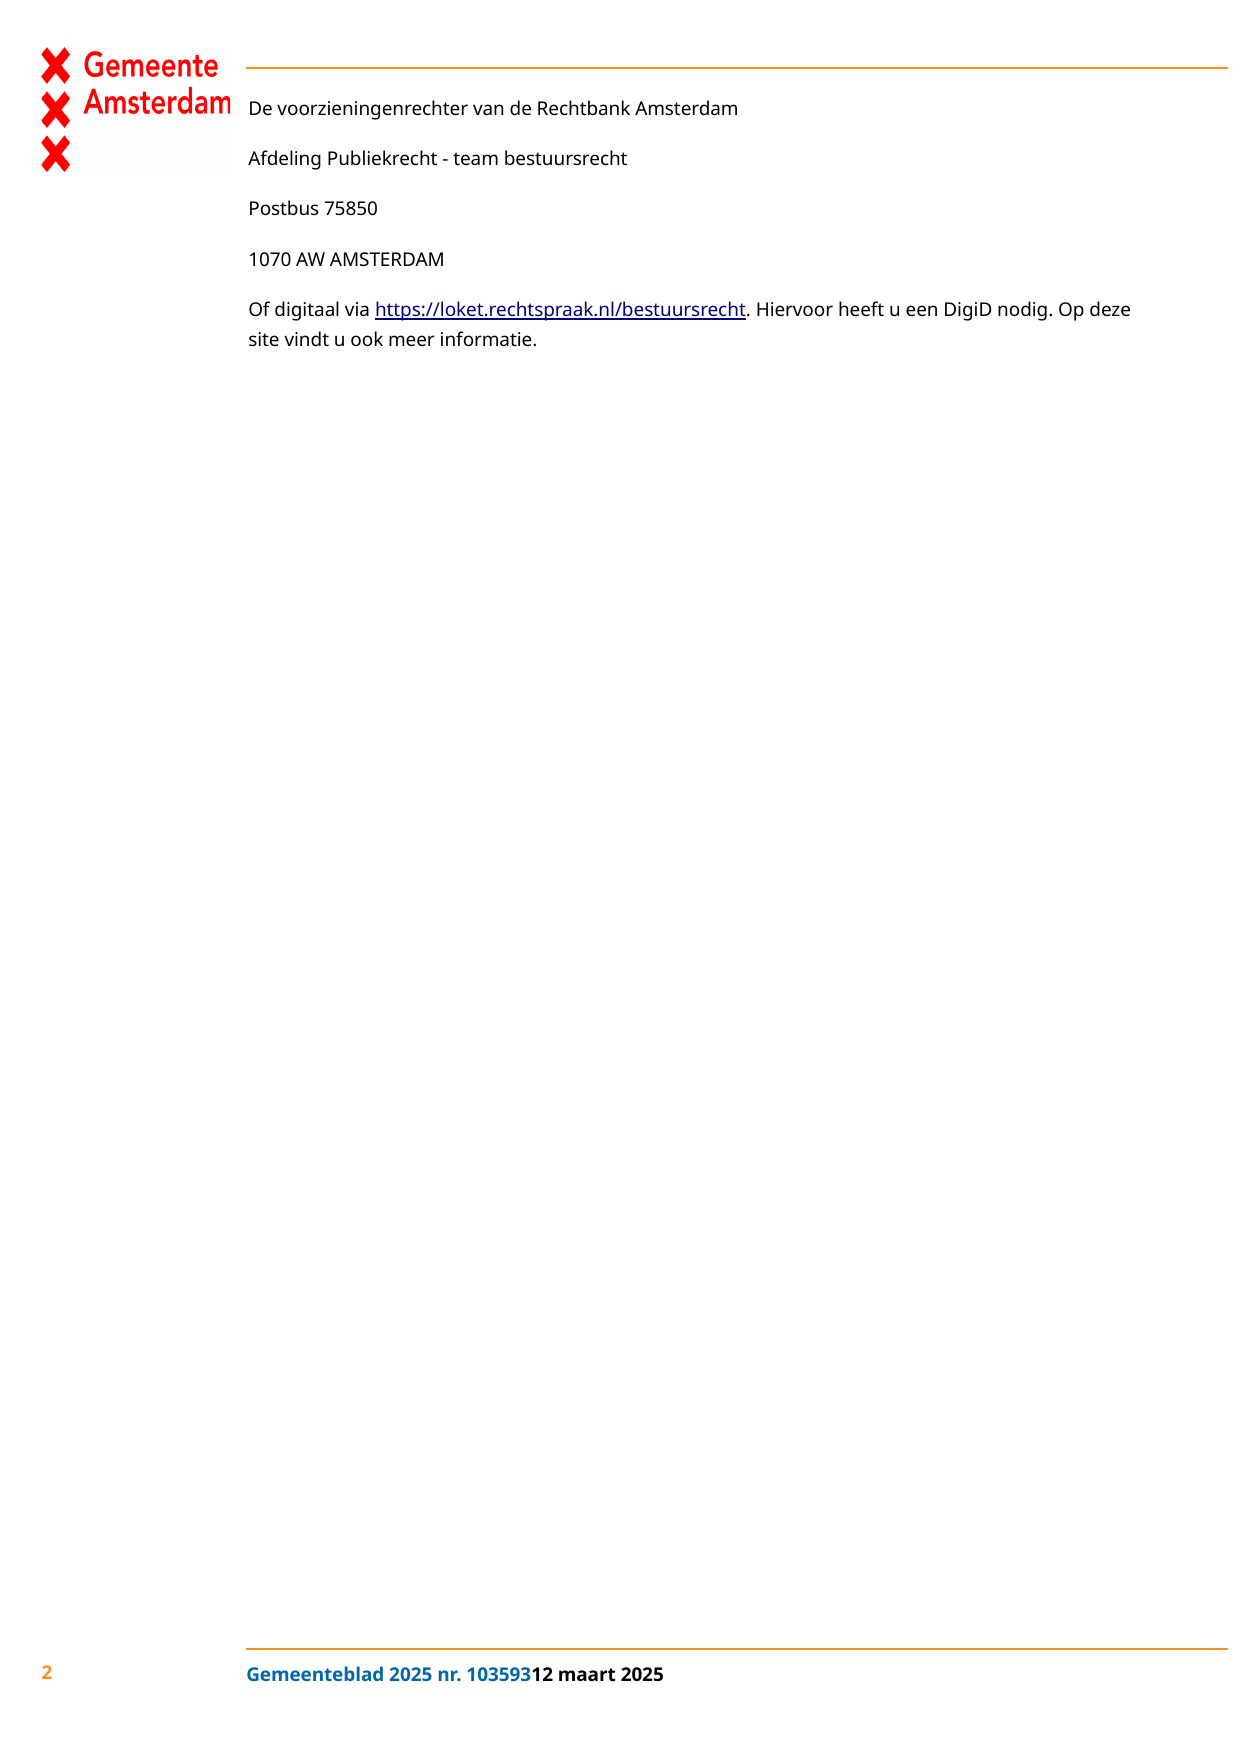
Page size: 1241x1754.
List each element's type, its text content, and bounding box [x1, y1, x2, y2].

text Of digitaal via https://loket.rechtspraak.nl/bestuursrecht. Hiervoor heeft u een DigiD nodig. Op deze site vindt u ook meer informatie. [248, 296, 1152, 352]
picture [41, 47, 231, 172]
text 1070 AW AMSTERDAM [248, 246, 1152, 272]
text De voorzieningenrechter van de Rechtbank Amsterdam [248, 95, 1152, 121]
text Afdeling Publiekrecht - team bestuursrecht [248, 145, 1152, 171]
text Postbus 75850 [248, 196, 1152, 221]
